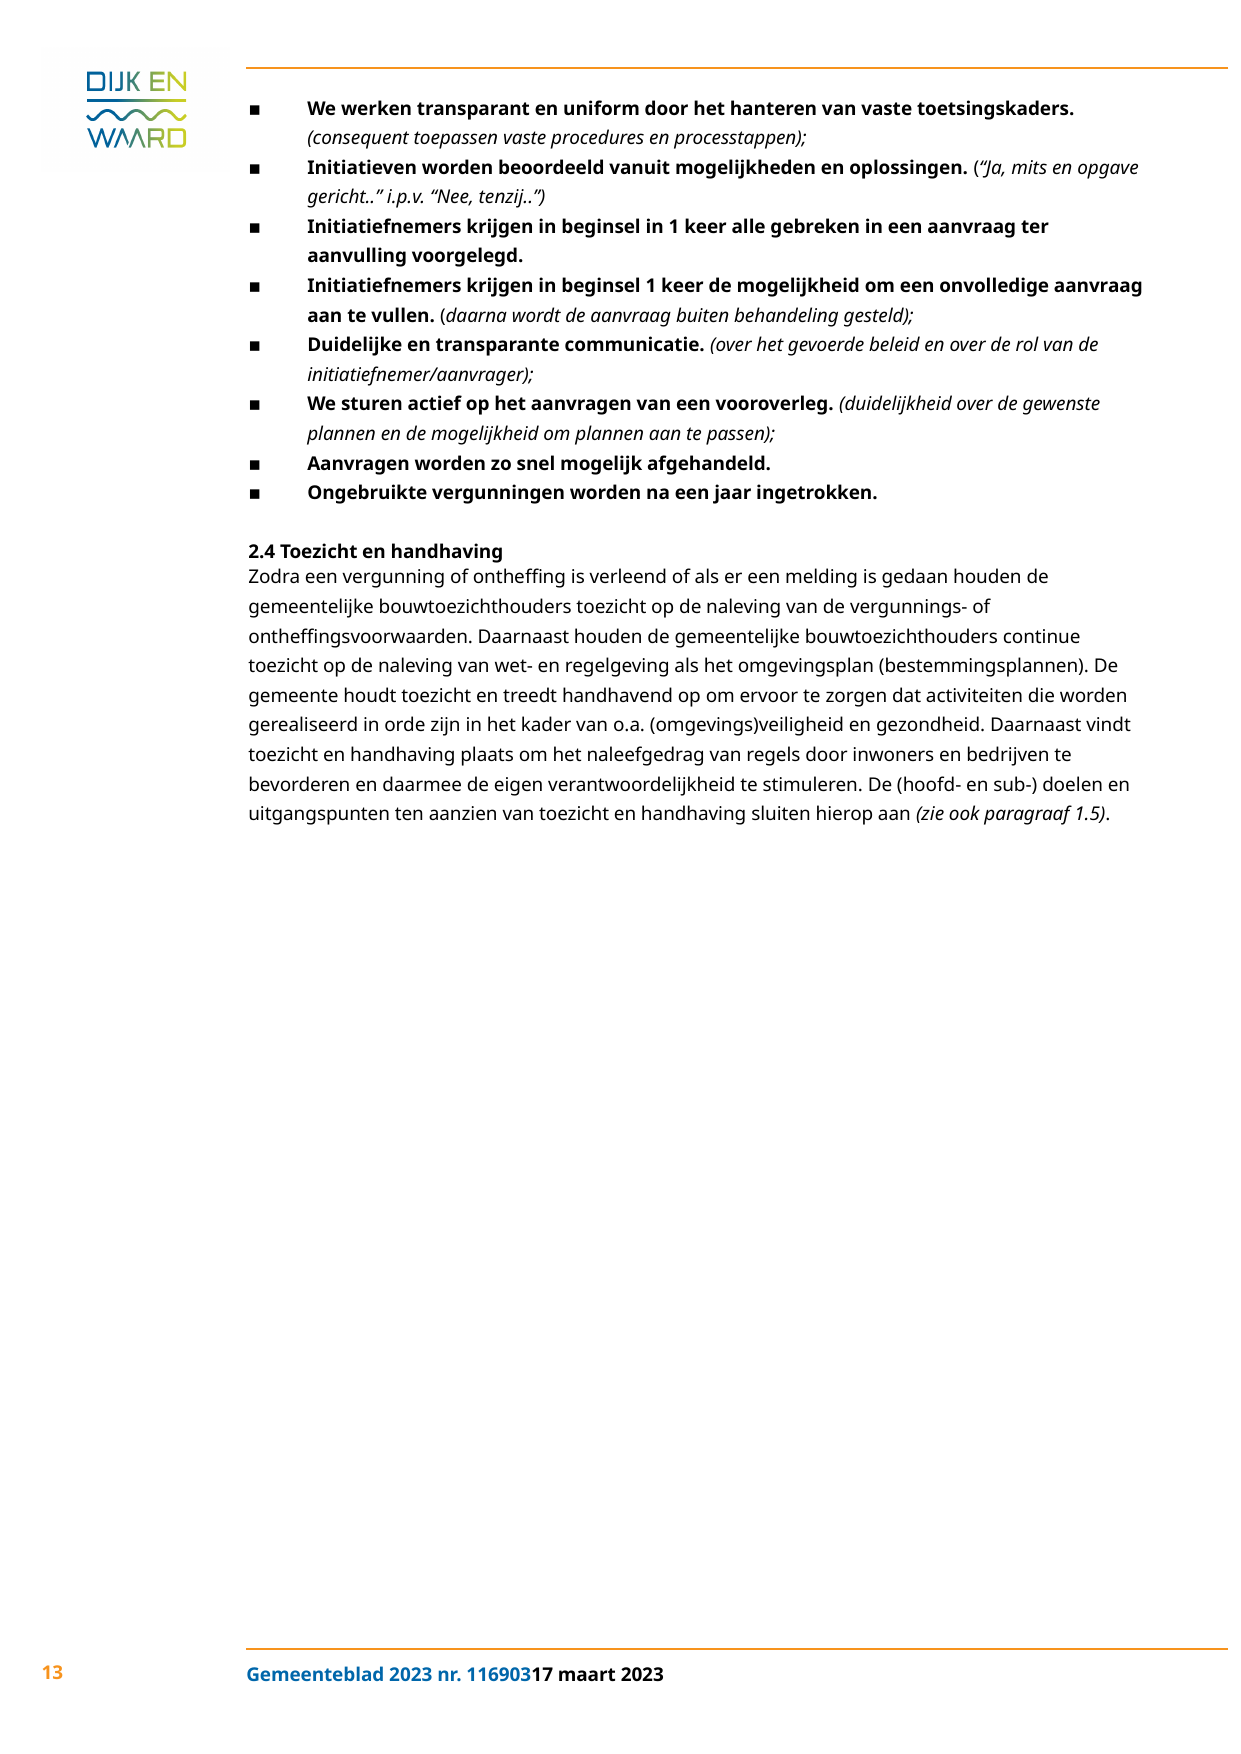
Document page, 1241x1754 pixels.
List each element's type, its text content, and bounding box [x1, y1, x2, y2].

text 2.4 Toezicht en handhaving [248, 538, 1152, 564]
text Zodra een vergunning of ontheffing is verleend of als er een melding is gedaan houden de gemeentelijke bouwtoezichthouders toezicht op de naleving van de vergunnings- of ontheffingsvoorwaarden. Daarnaast houden de gemeentelijke bouwtoezichthouders continue toezicht op de naleving van wet- en regelgeving als het omgevingsplan (bestemmingsplannen). De gemeente houdt toezicht en treedt handhavend op om ervoor te zorgen dat activiteiten die worden gerealiseerd in orde zijn in het kader van o.a. (omgevings)veiligheid en gezondheid. Daarnaast vindt toezicht en handhaving plaats om het naleefgedrag van regels door inwoners en bedrijven te bevorderen en daarmee de eigen verantwoordelijkheid te stimuleren. De (hoofd- en sub-) doelen en uitgangspunten ten aanzien van toezicht en handhaving sluiten hierop aan (zie ook paragraaf 1.5). [248, 564, 1152, 826]
picture [41, 47, 231, 172]
table_cell We werken transparant en uniform door het hanteren van vaste toetsingskaders. (consequent toepassen vaste procedures en processtappen); Initiatieven worden beoordeeld vanuit mogelijkheden en oplossingen. (“Ja, mits en opgave gericht..” i.p.v. “Nee, tenzij..”) Initiatiefnemers krijgen in beginsel in 1 keer alle gebreken in een aanvraag ter aanvulling voorgelegd. Initiatiefnemers krijgen in beginsel 1 keer de mogelijkheid om een onvolledige aanvraag aan te vullen. (daarna wordt de aanvraag buiten behandeling gesteld); Duidelijke en transparante communicatie. (over het gevoerde beleid en over de rol van de initiatiefnemer/aanvrager); We sturen actief op het aanvragen van een vooroverleg. (duidelijkheid over de gewenste plannen en de mogelijkheid om plannen aan te passen); Aanvragen worden zo snel mogelijk afgehandeld. Ongebruikte vergunningen worden na een jaar ingetrokken. [248, 95, 1152, 505]
